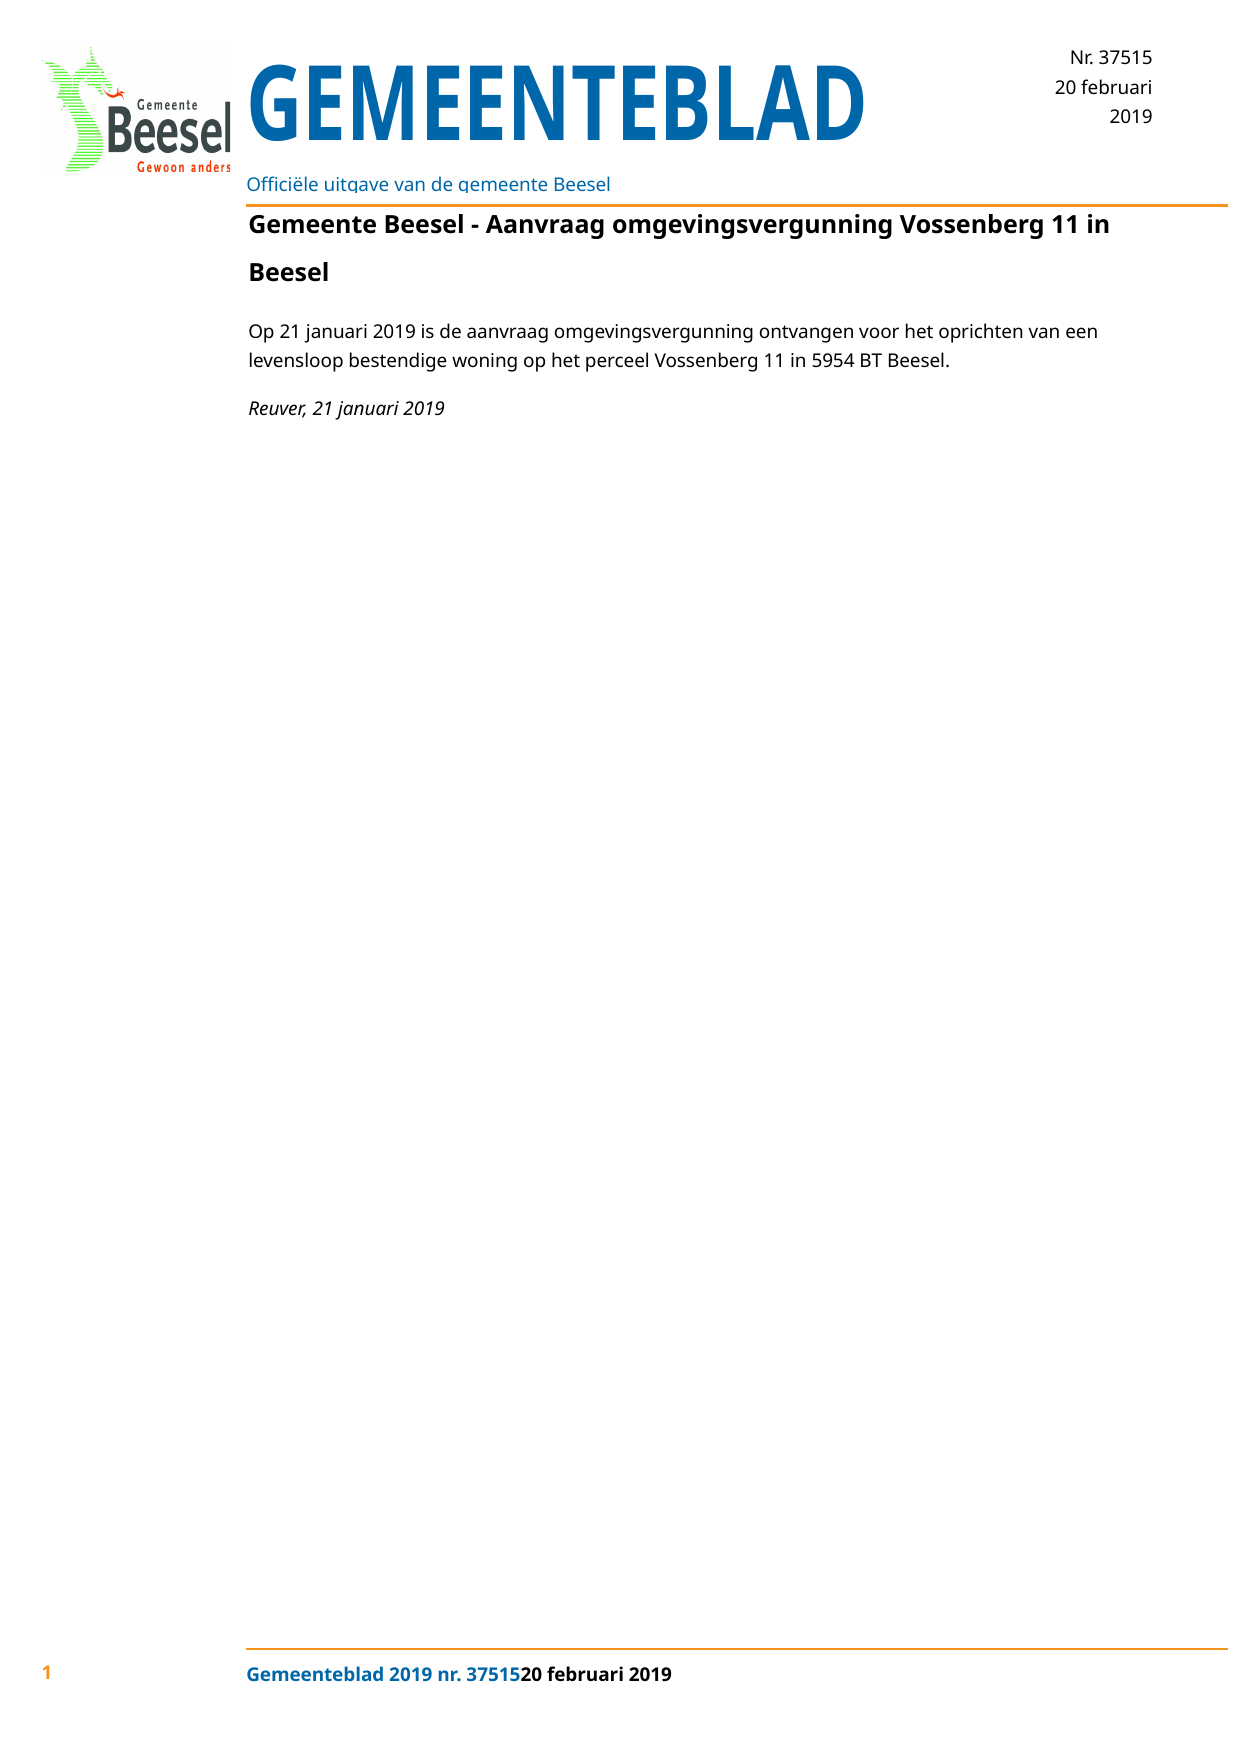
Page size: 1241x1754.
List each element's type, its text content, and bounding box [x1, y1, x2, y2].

text Reuver, 21 januari 2019 [248, 395, 1152, 421]
text Op 21 januari 2019 is de aanvraag omgevingsvergunning ontvangen voor het oprichten van een levensloop bestendige woning op het perceel Vossenberg 11 in 5954 BT Beesel. [248, 318, 1152, 373]
text Gemeente Beesel - Aanvraag omgevingsvergunning Vossenberg 11 in Beesel [248, 207, 1152, 288]
picture [41, 47, 231, 172]
